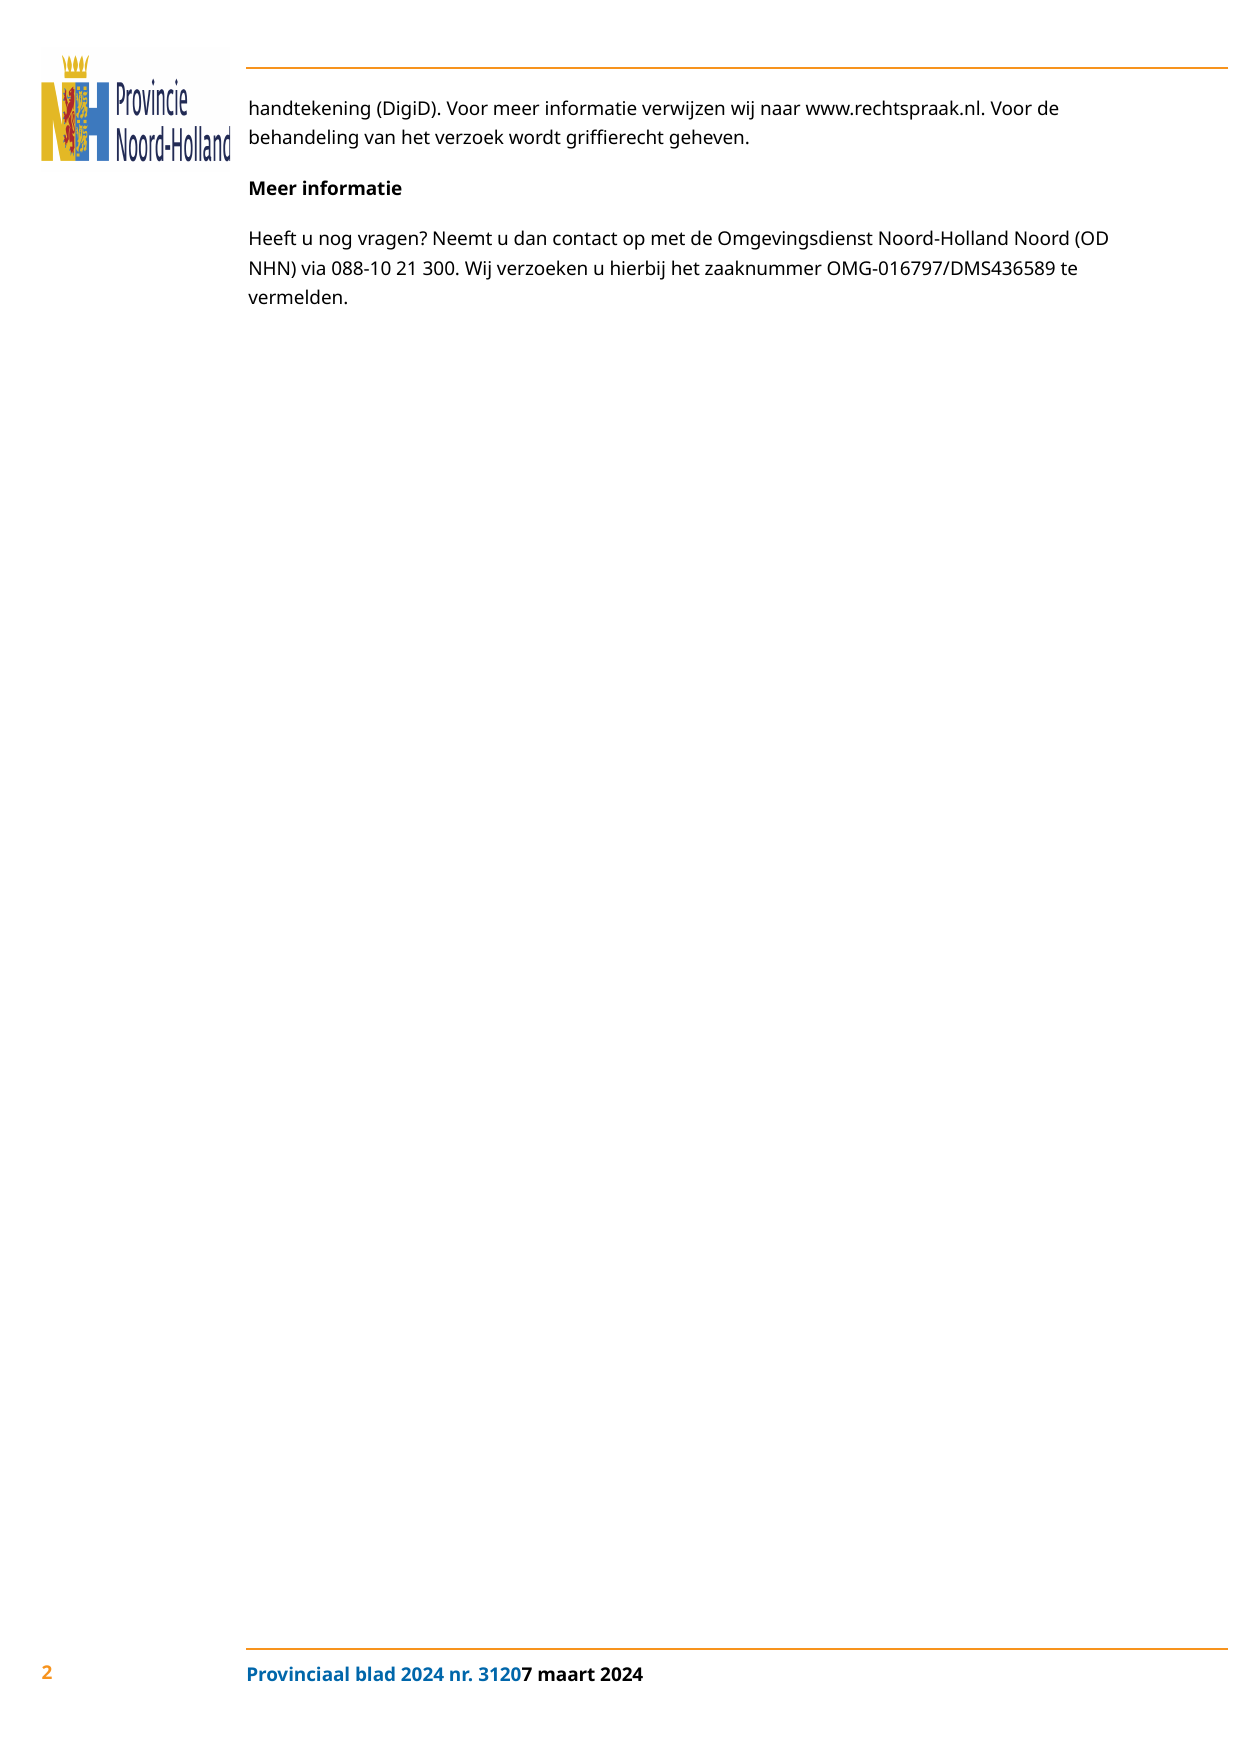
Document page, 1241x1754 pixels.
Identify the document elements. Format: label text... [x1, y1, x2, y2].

text Heeft u nog vragen? Neemt u dan contact op met de Omgevingsdienst Noord-Holland Noord (OD NHN) via 088-10 21 300. Wij verzoeken u hierbij het zaaknummer OMG-016797/DMS436589 te vermelden. [248, 225, 1152, 310]
text Meer informatie [248, 175, 1152, 201]
picture [41, 47, 231, 172]
text handtekening (DigiD). Voor meer informatie verwijzen wij naar www.rechtspraak.nl. Voor de behandeling van het verzoek wordt griffierecht geheven. [248, 95, 1152, 150]
